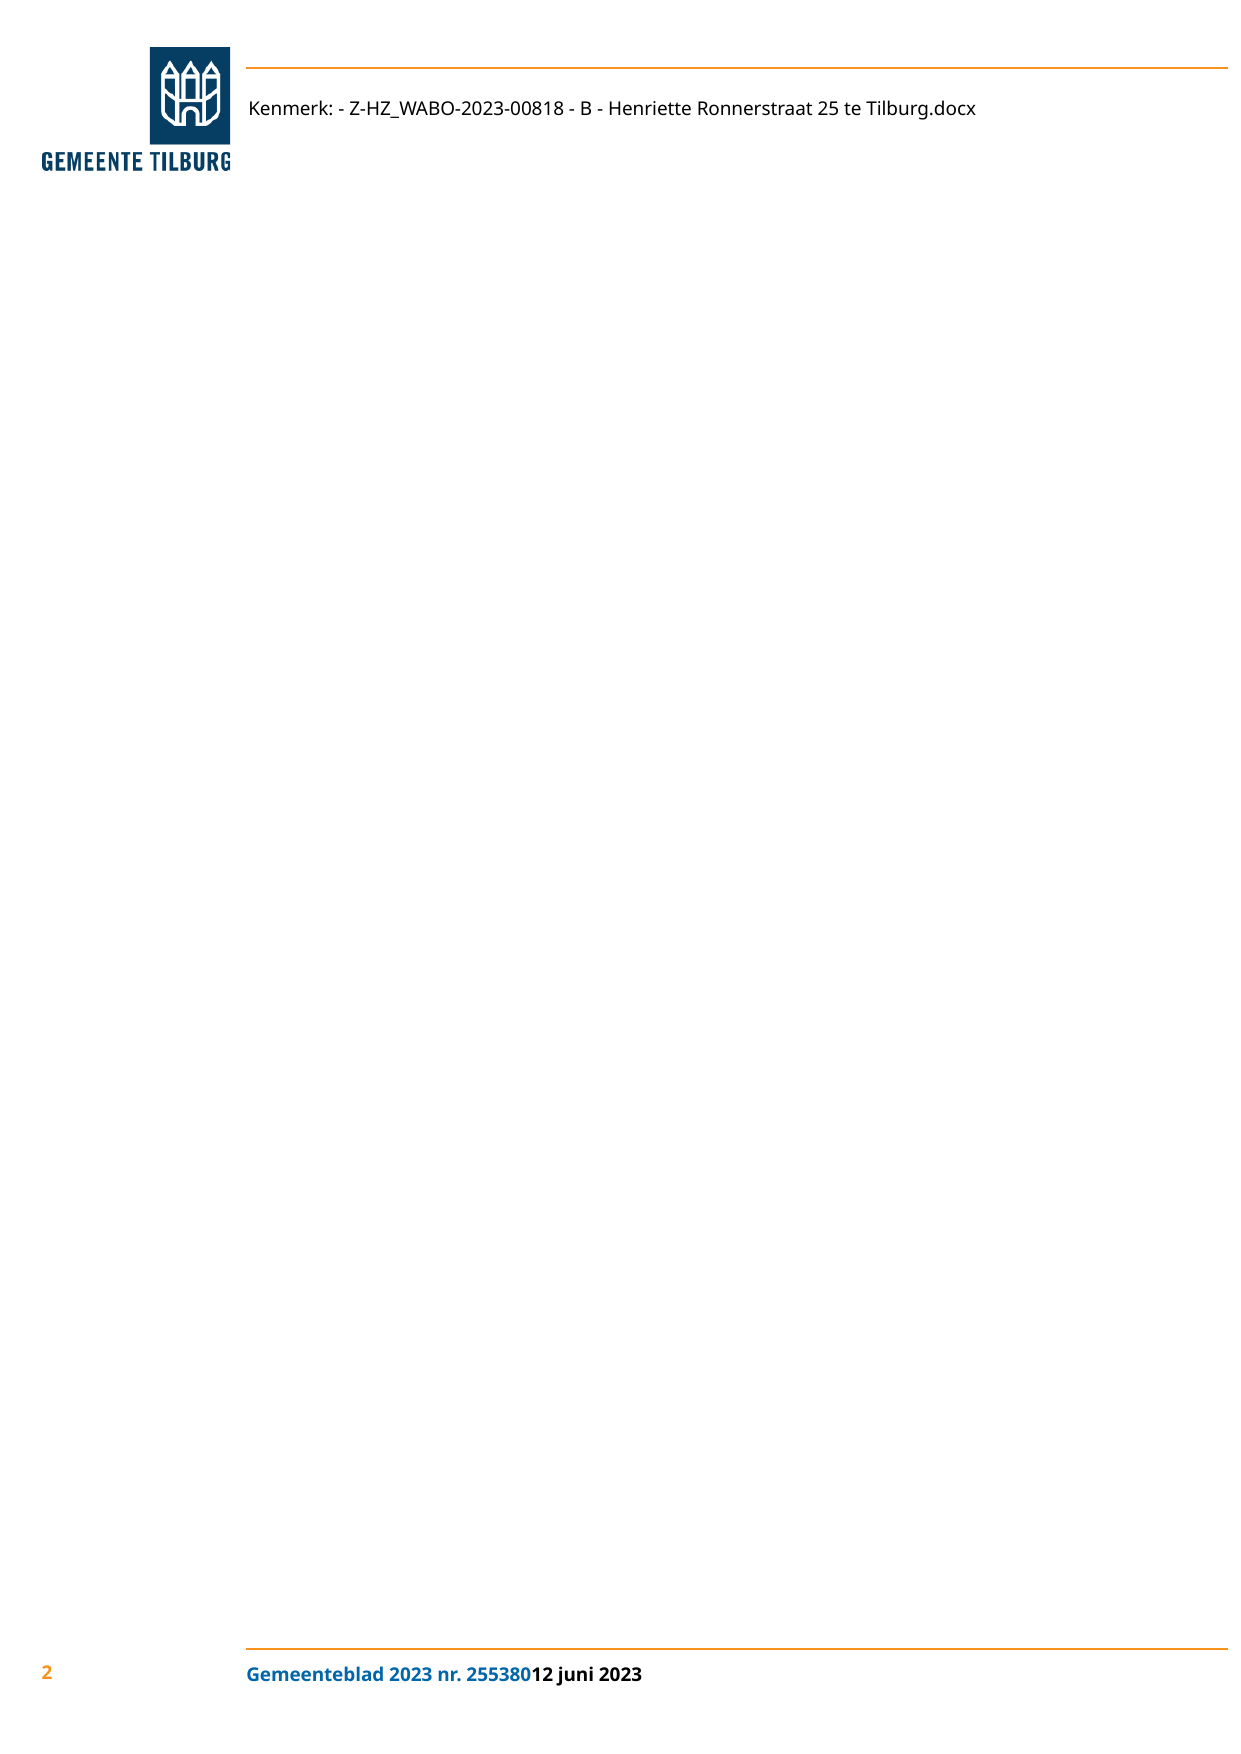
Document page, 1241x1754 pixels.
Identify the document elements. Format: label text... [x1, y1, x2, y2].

picture [41, 47, 231, 172]
text Kenmerk: - Z-HZ_WABO-2023-00818 - B - Henriette Ronnerstraat 25 te Tilburg.docx [248, 95, 1152, 121]
